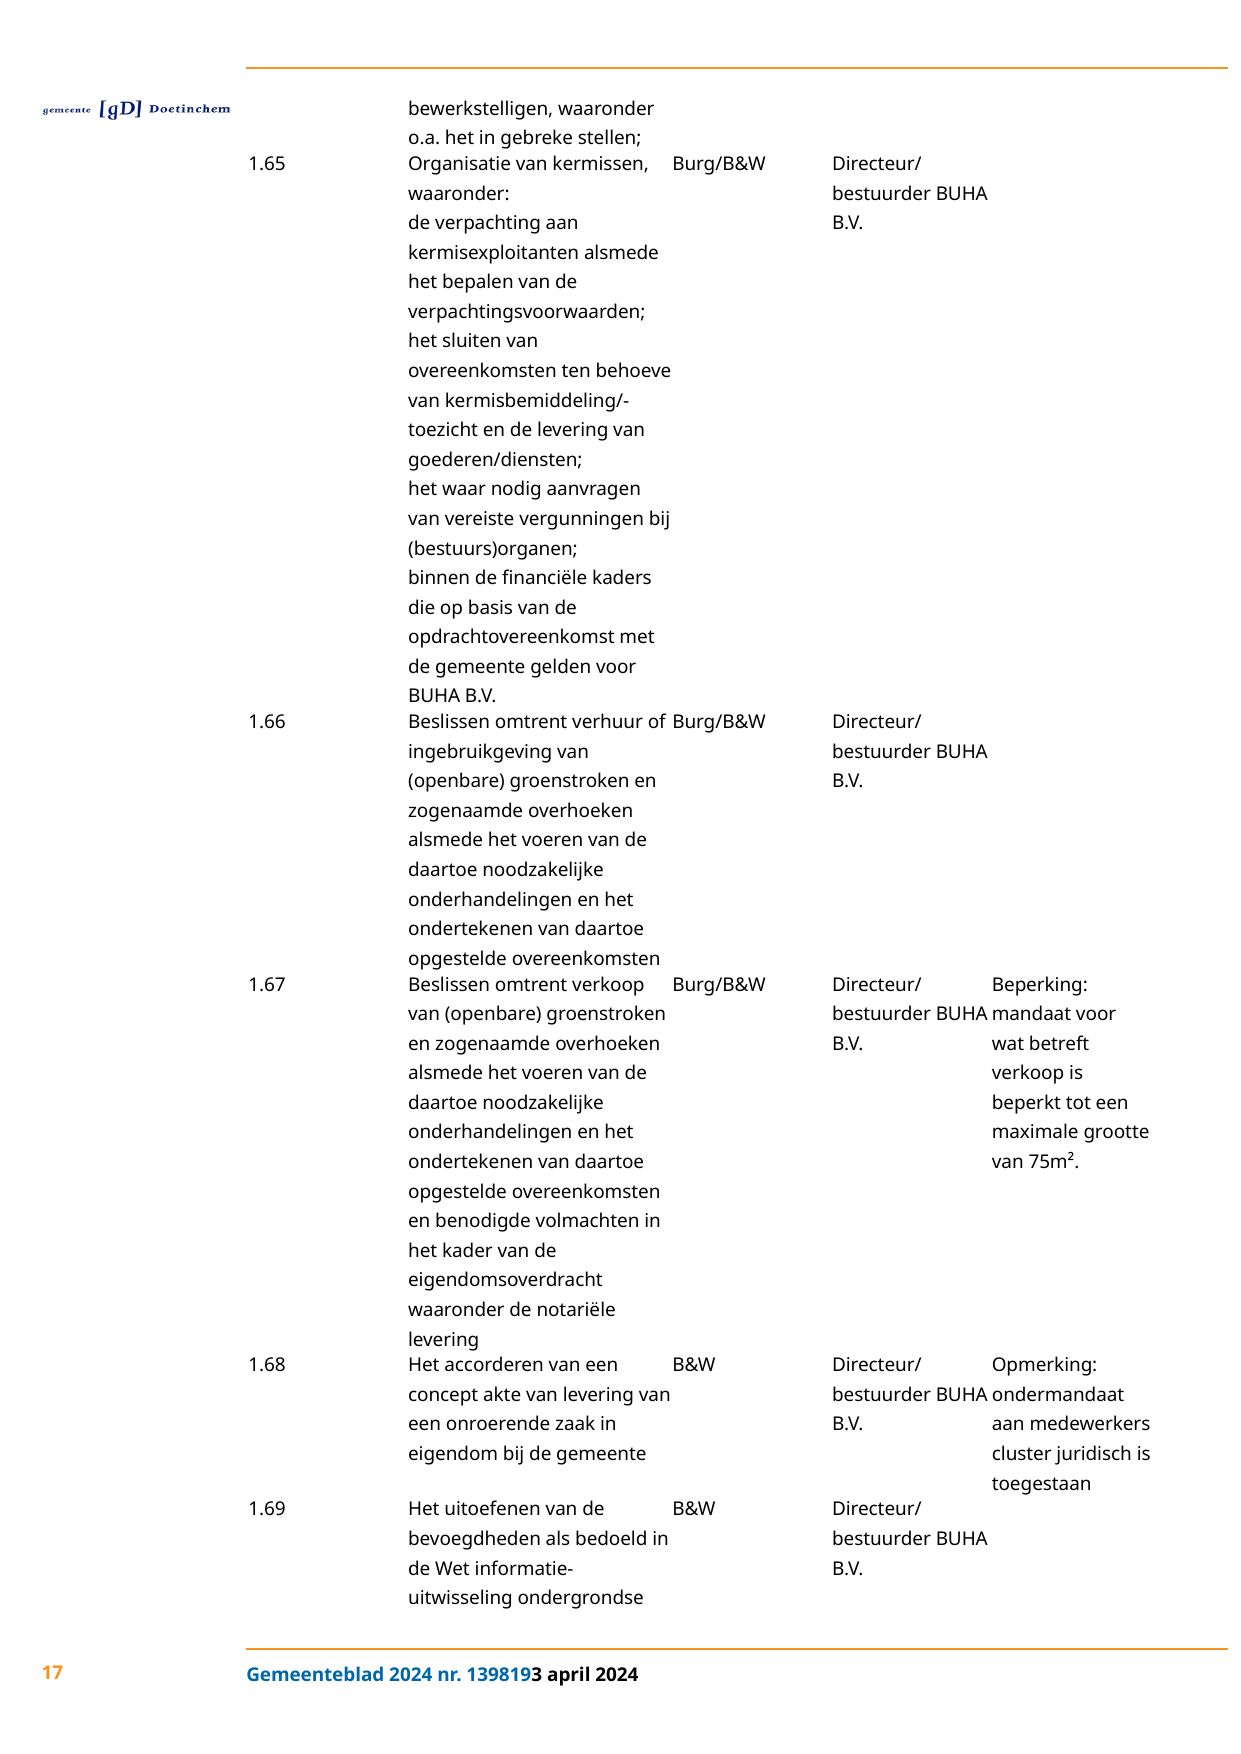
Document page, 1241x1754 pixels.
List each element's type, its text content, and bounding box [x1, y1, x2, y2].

table_cell Directeur/bestuurder BUHA B.V. [832, 1496, 992, 1610]
table_cell [992, 95, 1152, 150]
table_cell Burg/B&W [672, 971, 832, 1351]
table_cell [992, 708, 1152, 971]
table_cell Organisatie van kermissen, waaronder: de verpachting aan kermisexploitanten alsmede het bepalen van de verpachtingsvoorwaarden; het sluiten van overeenkomsten ten behoeve van kermisbemiddeling/-toezicht en de levering van goederen/diensten; het waar nodig aanvragen van vereiste vergunningen bij (bestuurs)organen; binnen de financiële kaders die op basis van de opdrachtovereenkomst met de gemeente gelden voor BUHA B.V. [408, 150, 672, 708]
table_cell bewerkstelligen, waaronder o.a. het in gebreke stellen; [408, 95, 672, 150]
table_cell B&W [672, 1351, 832, 1496]
table_cell 1.67 [248, 971, 408, 1351]
table_cell Opmerking: ondermandaat aan medewerkers cluster juridisch is toegestaan [992, 1351, 1152, 1496]
table_cell [248, 95, 408, 150]
table_cell 1.69 [248, 1496, 408, 1610]
table_cell Het accorderen van een concept akte van levering van een onroerende zaak in eigendom bij de gemeente [408, 1351, 672, 1496]
table_cell Directeur/bestuurder BUHA B.V. [832, 971, 992, 1351]
table_cell B&W [672, 1496, 832, 1610]
table_cell Beperking: mandaat voor wat betreft verkoop is beperkt tot een maximale grootte van 75m². [992, 971, 1152, 1351]
table_cell Het uitoefenen van de bevoegdheden als bedoeld in de Wet informatie-uitwisseling ondergrondse [408, 1496, 672, 1610]
table_cell [992, 150, 1152, 708]
table_cell Directeur/bestuurder BUHA B.V. [832, 708, 992, 971]
table_cell Beslissen omtrent verkoop van (openbare) groenstroken en zogenaamde overhoeken alsmede het voeren van de daartoe noodzakelijke onderhandelingen en het ondertekenen van daartoe opgestelde overeenkomsten en benodigde volmachten in het kader van de eigendomsoverdracht waaronder de notariële levering [408, 971, 672, 1351]
table_cell 1.68 [248, 1351, 408, 1496]
picture [41, 47, 231, 172]
table_cell [992, 1496, 1152, 1610]
table_cell Beslissen omtrent verhuur of ingebruikgeving van (openbare) groenstroken en zogenaamde overhoeken alsmede het voeren van de daartoe noodzakelijke onderhandelingen en het ondertekenen van daartoe opgestelde overeenkomsten [408, 708, 672, 971]
table_cell 1.65 [248, 150, 408, 708]
table_cell Directeur/bestuurder BUHA B.V. [832, 150, 992, 708]
table_cell [832, 95, 992, 150]
table_cell Burg/B&W [672, 708, 832, 971]
table_cell [672, 95, 832, 150]
table_cell Directeur/bestuurder BUHA B.V. [832, 1351, 992, 1496]
table_cell Burg/B&W [672, 150, 832, 708]
table_cell 1.66 [248, 708, 408, 971]
